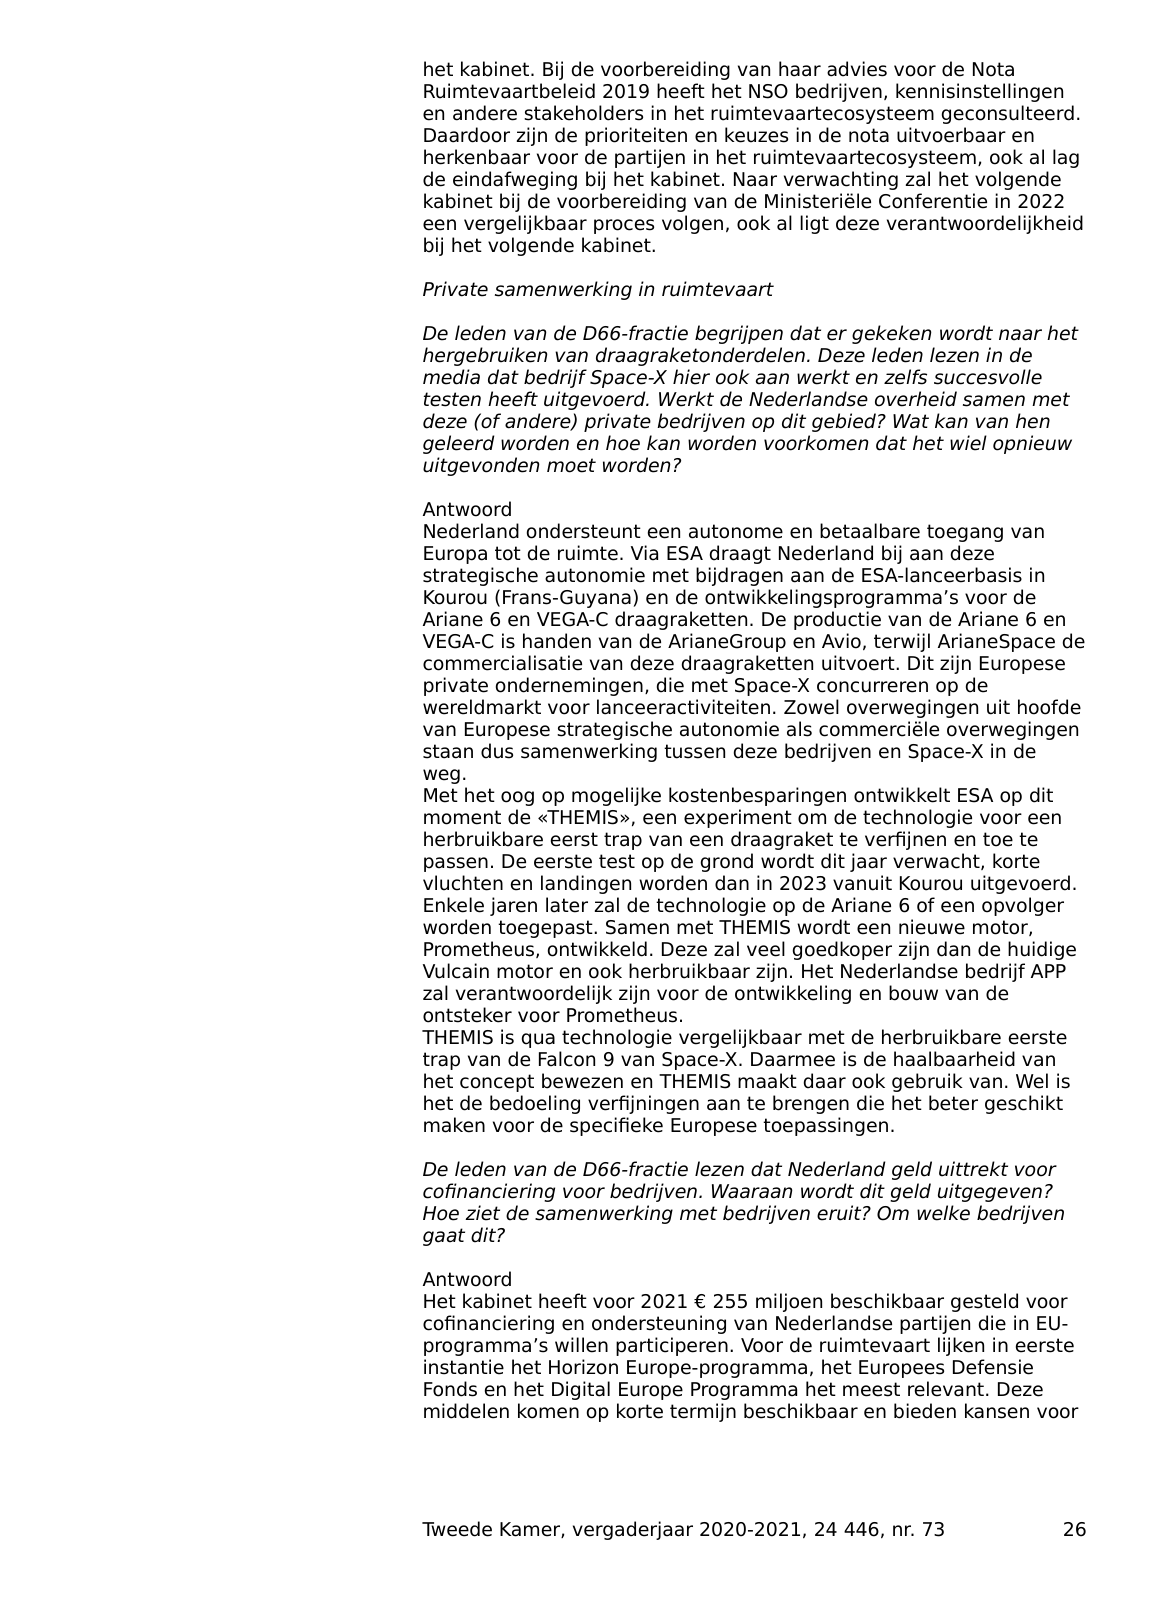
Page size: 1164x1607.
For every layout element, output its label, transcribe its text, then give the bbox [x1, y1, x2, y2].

text De leden van de D66-fractie lezen dat Nederland geld uittrekt voor cofinanciering voor bedrijven. Waaraan wordt dit geld uitgegeven? Hoe ziet de samenwerking met bedrijven eruit? Om welke bedrijven gaat dit? [422, 1159, 1087, 1247]
subtitle Private samenwerking in ruimtevaart [422, 279, 1087, 301]
text Het kabinet heeft voor 2021 € 255 miljoen beschikbaar gesteld voor cofinanciering en ondersteuning van Nederlandse partijen die in EU-programma’s willen participeren. Voor de ruimtevaart lijken in eerste instantie het Horizon Europe-programma, het Europees Defensie Fonds en het Digital Europe Programma het meest relevant. Deze middelen komen op korte termijn beschikbaar en bieden kansen voor [422, 1291, 1087, 1423]
text Antwoord [422, 499, 1087, 521]
text Antwoord [422, 1269, 1087, 1291]
text De leden van de D66-fractie begrijpen dat er gekeken wordt naar het hergebruiken van draagraketonderdelen. Deze leden lezen in de media dat bedrijf Space-X hier ook aan werkt en zelfs succesvolle testen heeft uitgevoerd. Werkt de Nederlandse overheid samen met deze (of andere) private bedrijven op dit gebied? Wat kan van hen geleerd worden en hoe kan worden voorkomen dat het wiel opnieuw uitgevonden moet worden? [422, 323, 1087, 477]
text Met het oog op mogelijke kostenbesparingen ontwikkelt ESA op dit moment de «THEMIS», een experiment om de technologie voor een herbruikbare eerst trap van een draagraket te verfijnen en toe te passen. De eerste test op de grond wordt dit jaar verwacht, korte vluchten en landingen worden dan in 2023 vanuit Kourou uitgevoerd. Enkele jaren later zal de technologie op de Ariane 6 of een opvolger worden toegepast. Samen met THEMIS wordt een nieuwe motor, Prometheus, ontwikkeld. Deze zal veel goedkoper zijn dan de huidige Vulcain motor en ook herbruikbaar zijn. Het Nederlandse bedrijf APP zal verantwoordelijk zijn voor de ontwikkeling en bouw van de ontsteker voor Prometheus. [422, 785, 1087, 1027]
text THEMIS is qua technologie vergelijkbaar met de herbruikbare eerste trap van de Falcon 9 van Space-X. Daarmee is de haalbaarheid van het concept bewezen en THEMIS maakt daar ook gebruik van. Wel is het de bedoeling verfijningen aan te brengen die het beter geschikt maken voor de specifieke Europese toepassingen. [422, 1027, 1087, 1137]
text Nederland ondersteunt een autonome en betaalbare toegang van Europa tot de ruimte. Via ESA draagt Nederland bij aan deze strategische autonomie met bijdragen aan de ESA-lanceerbasis in Kourou (Frans-Guyana) en de ontwikkelingsprogramma’s voor de Ariane 6 en VEGA-C draagraketten. De productie van de Ariane 6 en VEGA-C is handen van de ArianeGroup en Avio, terwijl ArianeSpace de commercialisatie van deze draagraketten uitvoert. Dit zijn Europese private ondernemingen, die met Space-X concurreren op de wereldmarkt voor lanceeractiviteiten. Zowel overwegingen uit hoofde van Europese strategische autonomie als commerciële overwegingen staan dus samenwerking tussen deze bedrijven en Space-X in de weg. [422, 521, 1087, 785]
text het kabinet. Bij de voorbereiding van haar advies voor de Nota Ruimtevaartbeleid 2019 heeft het NSO bedrijven, kennisinstellingen en andere stakeholders in het ruimtevaartecosysteem geconsulteerd. Daardoor zijn de prioriteiten en keuzes in de nota uitvoerbaar en herkenbaar voor de partijen in het ruimtevaartecosysteem, ook al lag de eindafweging bij het kabinet. Naar verwachting zal het volgende kabinet bij de voorbereiding van de Ministeriële Conferentie in 2022 een vergelijkbaar proces volgen, ook al ligt deze verantwoordelijkheid bij het volgende kabinet. [422, 59, 1087, 257]
